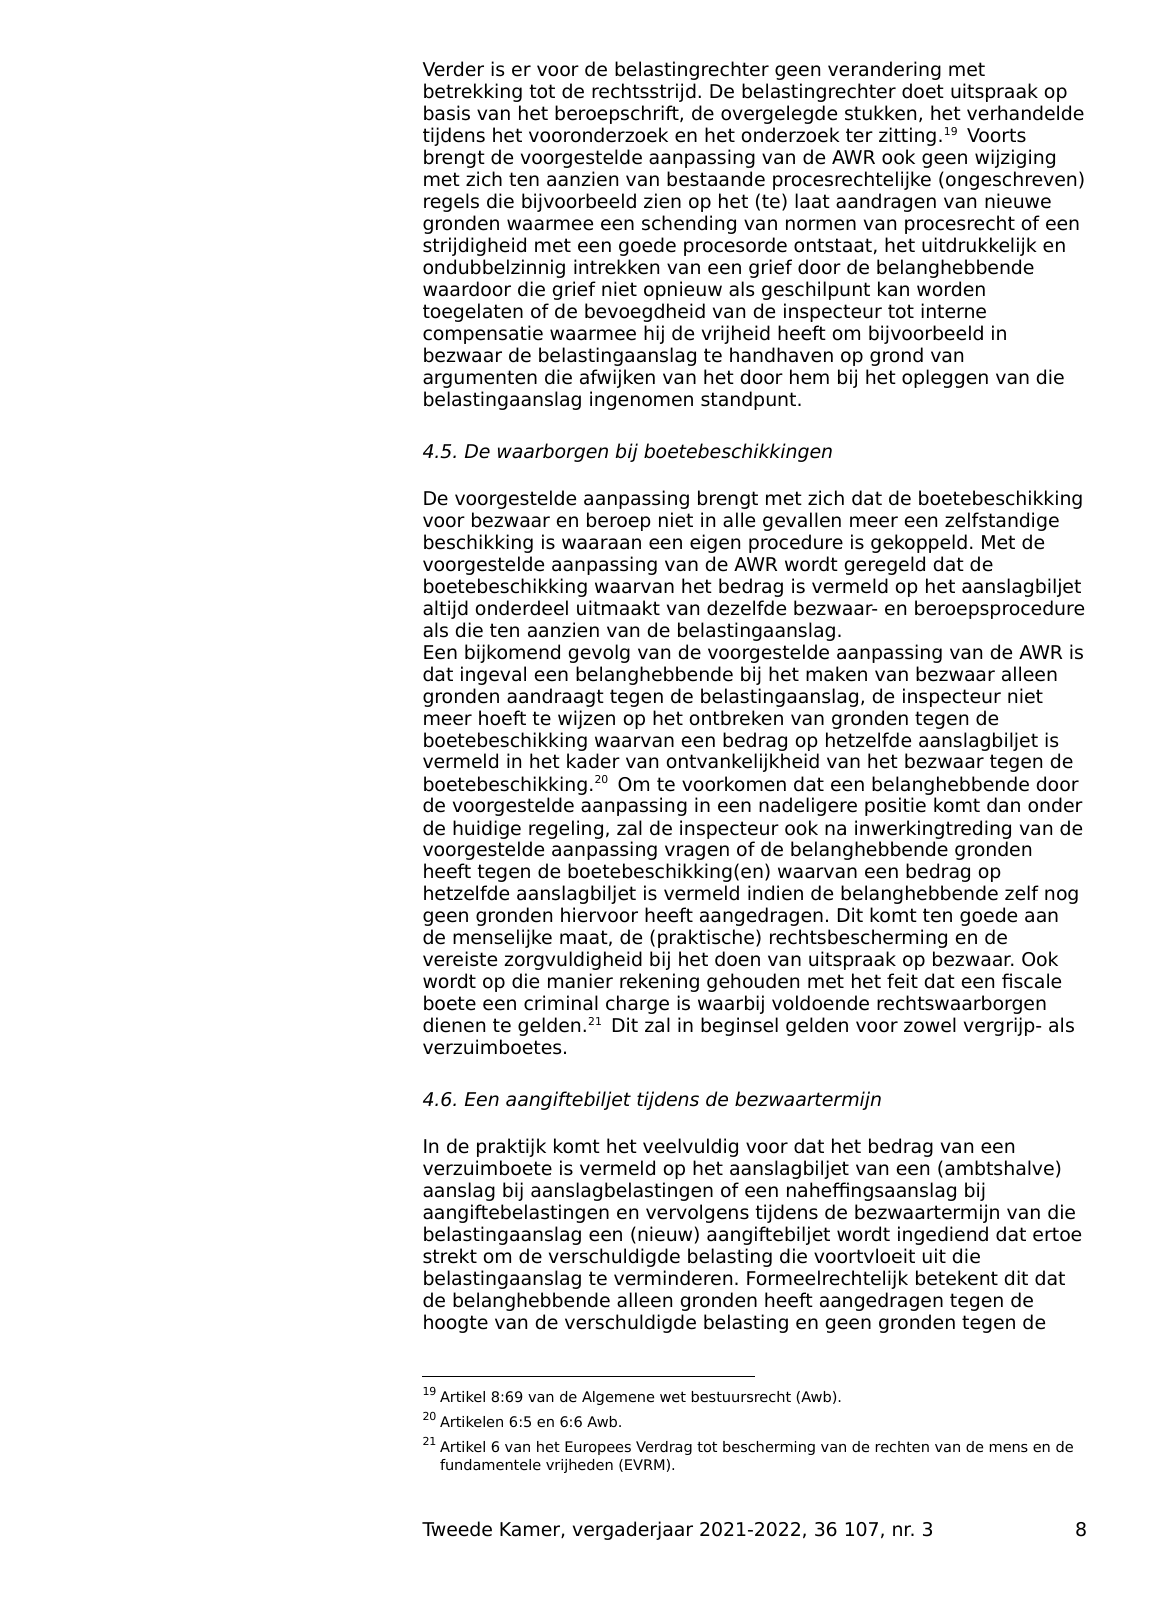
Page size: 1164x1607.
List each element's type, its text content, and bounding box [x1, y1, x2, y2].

text Artikel 6 van het Europees Verdrag tot bescherming van de rechten van de mens en de fundamentele vrijheden (EVRM). [422, 1435, 1087, 1474]
text Verder is er voor de belastingrechter geen verandering met betrekking tot de rechtsstrijd. De belastingrechter doet uitspraak op basis van het beroepschrift, de overgelegde stukken, het verhandelde tijdens het vooronderzoek en het onderzoek ter zitting. Voorts brengt de voorgestelde aanpassing van de AWR ook geen wijziging met zich ten aanzien van bestaande procesrechtelijke (ongeschreven) regels die bijvoorbeeld zien op het (te) laat aandragen van nieuwe gronden waarmee een schending van normen van procesrecht of een strijdigheid met een goede procesorde ontstaat, het uitdrukkelijk en ondubbelzinnig intrekken van een grief door de belanghebbende waardoor die grief niet opnieuw als geschilpunt kan worden toegelaten of de bevoegdheid van de inspecteur tot interne compensatie waarmee hij de vrijheid heeft om bijvoorbeeld in bezwaar de belastingaanslag te handhaven op grond van argumenten die afwijken van het door hem bij het opleggen van die belastingaanslag ingenomen standpunt. [422, 59, 1087, 411]
text Artikel 8:69 van de Algemene wet bestuursrecht (Awb). [422, 1385, 1087, 1407]
text De voorgestelde aanpassing brengt met zich dat de boetebeschikking voor bezwaar en beroep niet in alle gevallen meer een zelfstandige beschikking is waaraan een eigen procedure is gekoppeld. Met de voorgestelde aanpassing van de AWR wordt geregeld dat de boetebeschikking waarvan het bedrag is vermeld op het aanslagbiljet altijd onderdeel uitmaakt van dezelfde bezwaar- en beroepsprocedure als die ten aanzien van de belastingaanslag. [422, 488, 1087, 642]
text Artikelen 6:5 en 6:6 Awb. [422, 1410, 1087, 1432]
text In de praktijk komt het veelvuldig voor dat het bedrag van een verzuimboete is vermeld op het aanslagbiljet van een (ambtshalve) aanslag bij aanslagbelastingen of een naheffingsaanslag bij aangiftebelastingen en vervolgens tijdens de bezwaartermijn van die belastingaanslag een (nieuw) aangiftebiljet wordt ingediend dat ertoe strekt om de verschuldigde belasting die voortvloeit uit die belastingaanslag te verminderen. Formeelrechtelijk betekent dit dat de belanghebbende alleen gronden heeft aangedragen tegen de hoogte van de verschuldigde belasting en geen gronden tegen de [422, 1136, 1087, 1334]
subtitle 4.5. De waarborgen bij boetebeschikkingen [422, 441, 1087, 463]
subtitle 4.6. Een aangiftebiljet tijdens de bezwaartermijn [422, 1089, 1087, 1111]
text Een bijkomend gevolg van de voorgestelde aanpassing van de AWR is dat ingeval een belanghebbende bij het maken van bezwaar alleen gronden aandraagt tegen de belastingaanslag, de inspecteur niet meer hoeft te wijzen op het ontbreken van gronden tegen de boetebeschikking waarvan een bedrag op hetzelfde aanslagbiljet is vermeld in het kader van ontvankelijkheid van het bezwaar tegen de boetebeschikking. Om te voorkomen dat een belanghebbende door de voorgestelde aanpassing in een nadeligere positie komt dan onder de huidige regeling, zal de inspecteur ook na inwerkingtreding van de voorgestelde aanpassing vragen of de belanghebbende gronden heeft tegen de boetebeschikking(en) waarvan een bedrag op hetzelfde aanslagbiljet is vermeld indien de belanghebbende zelf nog geen gronden hiervoor heeft aangedragen. Dit komt ten goede aan de menselijke maat, de (praktische) rechtsbescherming en de vereiste zorgvuldigheid bij het doen van uitspraak op bezwaar. Ook wordt op die manier rekening gehouden met het feit dat een fiscale boete een criminal charge is waarbij voldoende rechtswaarborgen dienen te gelden. Dit zal in beginsel gelden voor zowel vergrijp- als verzuimboetes. [422, 642, 1087, 1059]
